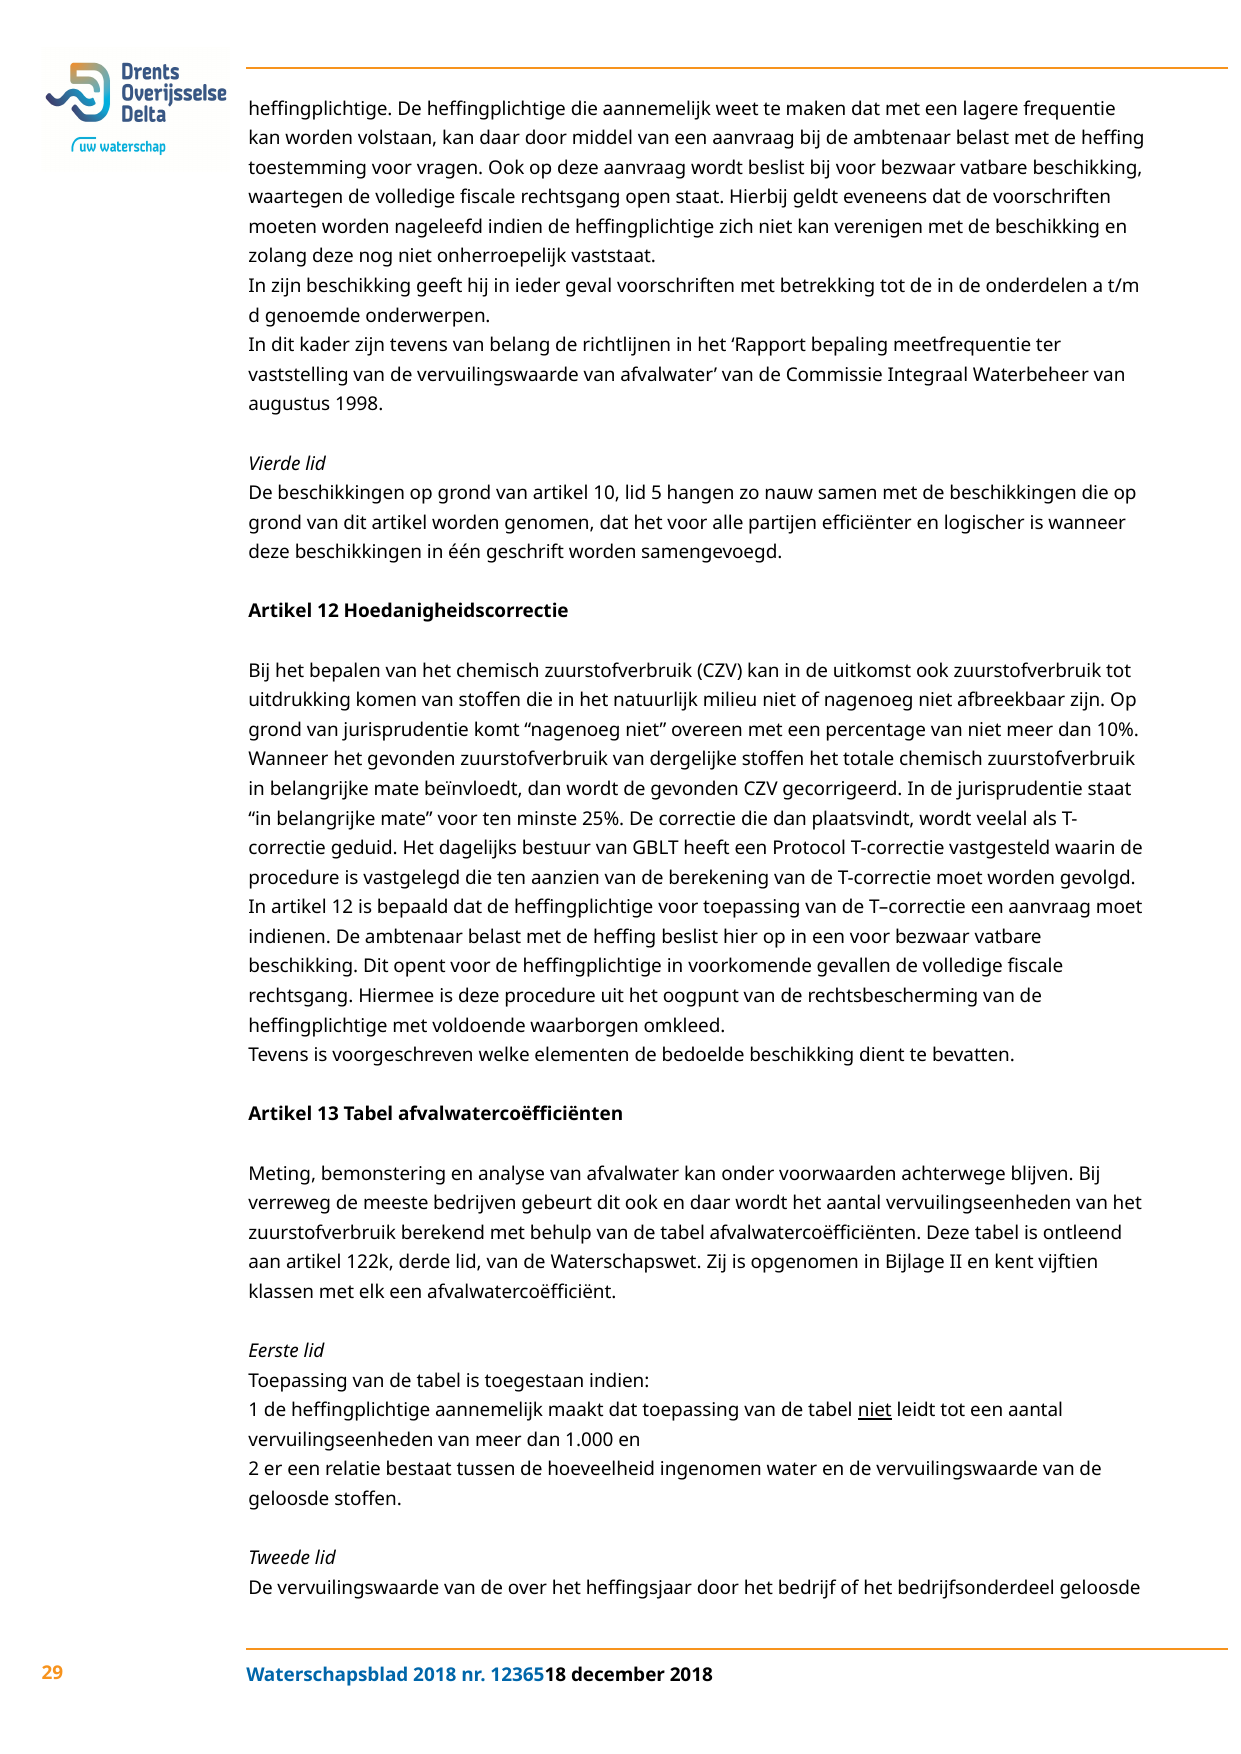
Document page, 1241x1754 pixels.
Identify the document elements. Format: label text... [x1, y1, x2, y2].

text Toepassing van de tabel is toegestaan indien: [248, 1367, 1152, 1393]
text De beschikkingen op grond van artikel 10, lid 5 hangen zo nauw samen met de beschikkingen die op grond van dit artikel worden genomen, dat het voor alle partijen efficiënter en logischer is wanneer deze beschikkingen in één geschrift worden samengevoegd. [248, 479, 1152, 564]
text Meting, bemonstering en analyse van afvalwater kan onder voorwaarden achterwege blijven. Bij verreweg de meeste bedrijven gebeurt dit ook en daar wordt het aantal vervuilingseenheden van het zuurstofverbruik berekend met behulp van de tabel afvalwatercoëfficiënten. Deze tabel is ontleend aan artikel 122k, derde lid, van de Waterschapswet. Zij is opgenomen in Bijlage II en kent vijftien klassen met elk een afvalwatercoëfficiënt. [248, 1160, 1152, 1304]
text In artikel 12 is bepaald dat de heffingplichtige voor toepassing van de T–correctie een aanvraag moet indienen. De ambtenaar belast met de heffing beslist hier op in een voor bezwaar vatbare beschikking. Dit opent voor de heffingplichtige in voorkomende gevallen de volledige fiscale rechtsgang. Hiermee is deze procedure uit het oogpunt van de rechtsbescherming van de heffingplichtige met voldoende waarborgen omkleed. [248, 893, 1152, 1038]
text Tweede lid [248, 1544, 1152, 1570]
text In zijn beschikking geeft hij in ieder geval voorschriften met betrekking tot de in de onderdelen a t/m d genoemde onderwerpen. [248, 272, 1152, 328]
text 2 er een relatie bestaat tussen de hoeveelheid ingenomen water en de vervuilingswaarde van de geloosde stoffen. [248, 1456, 1152, 1511]
text Bij het bepalen van het chemisch zuurstofverbruik (CZV) kan in de uitkomst ook zuurstofverbruik tot uitdrukking komen van stoffen die in het natuurlijk milieu niet of nagenoeg niet afbreekbaar zijn. Op grond van jurisprudentie komt “nagenoeg niet” overeen met een percentage van niet meer dan 10%. Wanneer het gevonden zuurstofverbruik van dergelijke stoffen het totale chemisch zuurstofverbruik in belangrijke mate beïnvloedt, dan wordt de gevonden CZV gecorrigeerd. In de jurisprudentie staat “in belangrijke mate” voor ten minste 25%. De correctie die dan plaatsvindt, wordt veelal als T-correctie geduid. Het dagelijks bestuur van GBLT heeft een Protocol T-correctie vastgesteld waarin de procedure is vastgelegd die ten aanzien van de berekening van de T-correctie moet worden gevolgd. [248, 657, 1152, 890]
text Artikel 13 Tabel afvalwatercoëfficiënten [248, 1101, 1152, 1126]
text In dit kader zijn tevens van belang de richtlijnen in het ‘Rapport bepaling meetfrequentie ter vaststelling van de vervuilingswaarde van afvalwater’ van de Commissie Integraal Waterbeheer van augustus 1998. [248, 331, 1152, 416]
text 1 de heffingplichtige aannemelijk maakt dat toepassing van de tabel niet leidt tot een aantal vervuilingseenheden van meer dan 1.000 en [248, 1396, 1152, 1452]
text Eerste lid [248, 1337, 1152, 1363]
text De vervuilingswaarde van de over het heffingsjaar door het bedrijf of het bedrijfsonderdeel geloosde [248, 1574, 1152, 1600]
text Tevens is voorgeschreven welke elementen de bedoelde beschikking dient te bevatten. [248, 1041, 1152, 1067]
picture [41, 47, 231, 172]
text Vierde lid [248, 450, 1152, 476]
text Artikel 12 Hoedanigheidscorrectie [248, 598, 1152, 623]
text heffingplichtige. De heffingplichtige die aannemelijk weet te maken dat met een lagere frequentie kan worden volstaan, kan daar door middel van een aanvraag bij de ambtenaar belast met de heffing toestemming voor vragen. Ook op deze aanvraag wordt beslist bij voor bezwaar vatbare beschikking, waartegen de volledige fiscale rechtsgang open staat. Hierbij geldt eveneens dat de voorschriften moeten worden nageleefd indien de heffingplichtige zich niet kan verenigen met de beschikking en zolang deze nog niet onherroepelijk vaststaat. [248, 95, 1152, 268]
